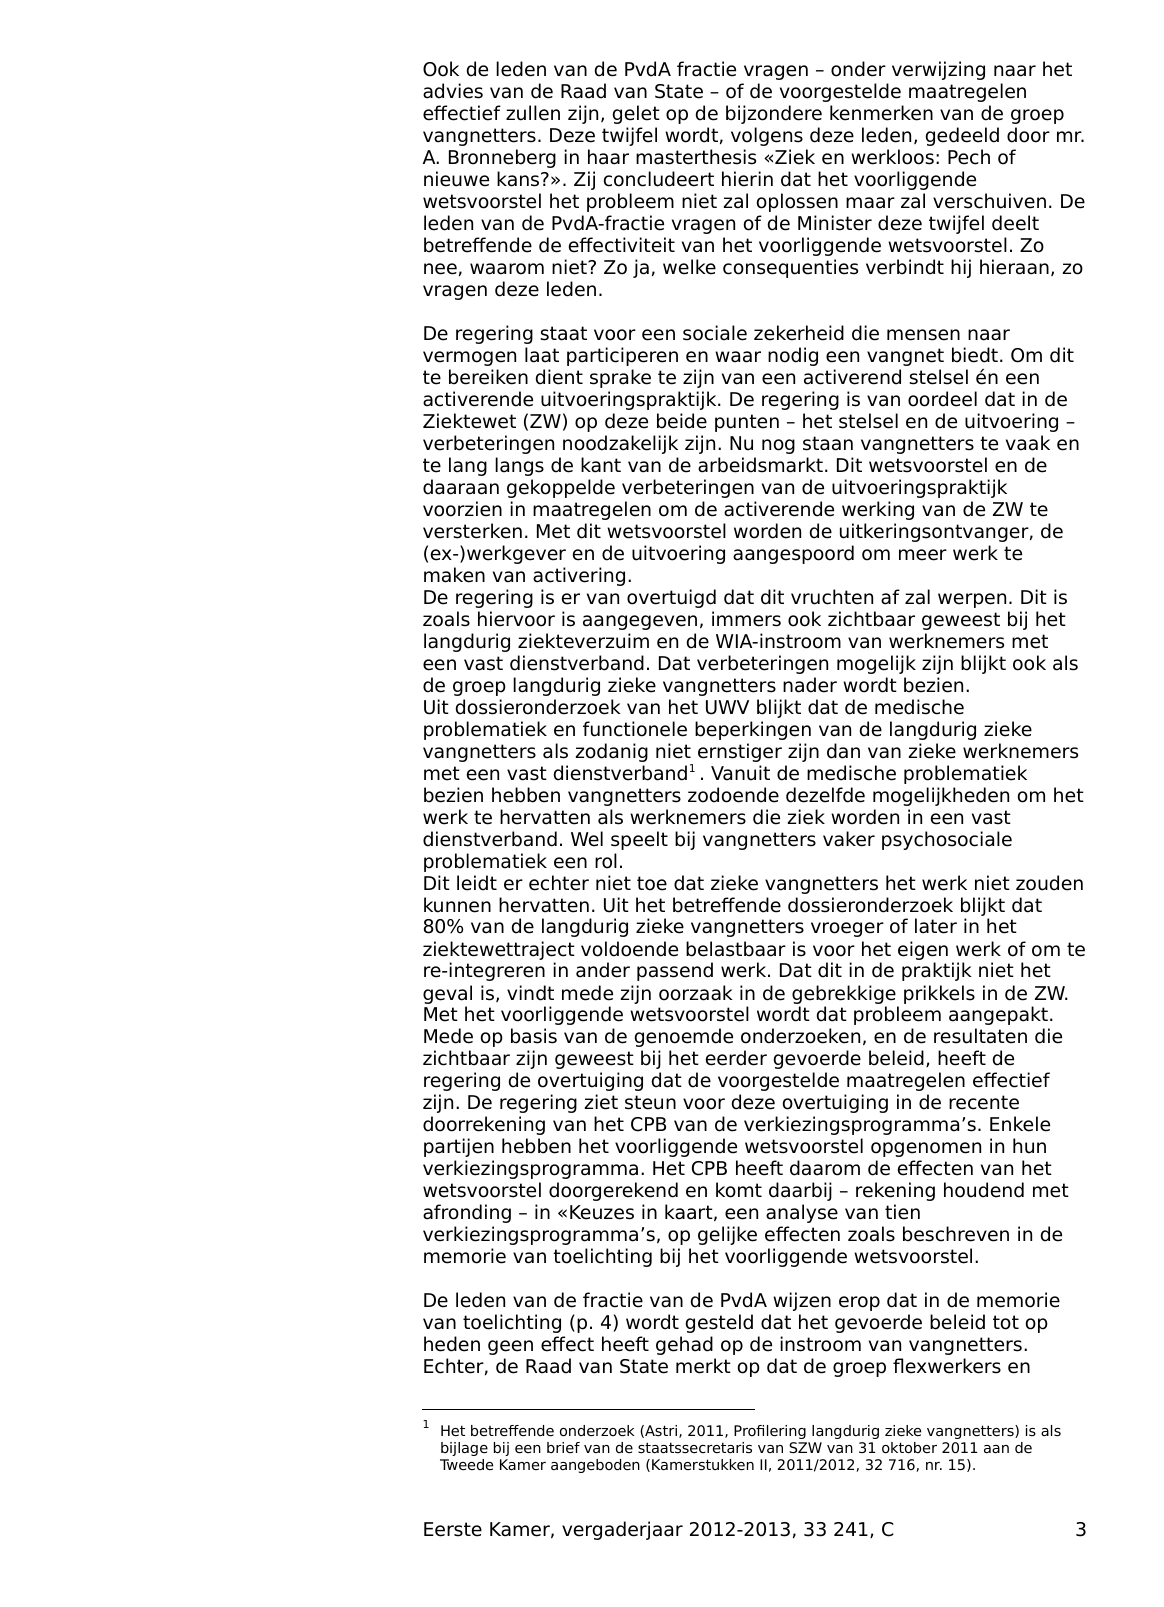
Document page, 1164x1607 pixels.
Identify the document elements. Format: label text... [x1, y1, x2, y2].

text Met het voorliggende wetsvoorstel wordt dat probleem aangepakt. Mede op basis van de genoemde onderzoeken, en de resultaten die zichtbaar zijn geweest bij het eerder gevoerde beleid, heeft de regering de overtuiging dat de voorgestelde maatregelen effectief zijn. De regering ziet steun voor deze overtuiging in de recente doorrekening van het CPB van de verkiezingsprogramma’s. Enkele partijen hebben het voorliggende wetsvoorstel opgenomen in hun verkiezingsprogramma. Het CPB heeft daarom de effecten van het wetsvoorstel doorgerekend en komt daarbij – rekening houdend met afronding – in «Keuzes in kaart, een analyse van tien verkiezingsprogramma’s, op gelijke effecten zoals beschreven in de memorie van toelichting bij het voorliggende wetsvoorstel. [422, 1004, 1087, 1268]
text De leden van de fractie van de PvdA wijzen erop dat in de memorie van toelichting (p. 4) wordt gesteld dat het gevoerde beleid tot op heden geen effect heeft gehad op de instroom van vangnetters. Echter, de Raad van State merkt op dat de groep flexwerkers en [422, 1290, 1087, 1378]
text De regering is er van overtuigd dat dit vruchten af zal werpen. Dit is zoals hiervoor is aangegeven, immers ook zichtbaar geweest bij het langdurig ziekteverzuim en de WIA-instroom van werknemers met een vast dienstverband. Dat verbeteringen mogelijk zijn blijkt ook als de groep langdurig zieke vangnetters nader wordt bezien. [422, 587, 1087, 697]
text Dit leidt er echter niet toe dat zieke vangnetters het werk niet zouden kunnen hervatten. Uit het betreffende dossieronderzoek blijkt dat 80% van de langdurig zieke vangnetters vroeger of later in het ziektewettraject voldoende belastbaar is voor het eigen werk of om te re-integreren in ander passend werk. Dat dit in de praktijk niet het geval is, vindt mede zijn oorzaak in de gebrekkige prikkels in de ZW. [422, 872, 1087, 1004]
text Uit dossieronderzoek van het UWV blijkt dat de medische problematiek en functionele beperkingen van de langdurig zieke vangnetters als zodanig niet ernstiger zijn dan van zieke werknemers met een vast dienstverband. Vanuit de medische problematiek bezien hebben vangnetters zodoende dezelfde mogelijkheden om het werk te hervatten als werknemers die ziek worden in een vast dienstverband. Wel speelt bij vangnetters vaker psychosociale problematiek een rol. [422, 697, 1087, 872]
text De regering staat voor een sociale zekerheid die mensen naar vermogen laat participeren en waar nodig een vangnet biedt. Om dit te bereiken dient sprake te zijn van een activerend stelsel én een activerende uitvoeringspraktijk. De regering is van oordeel dat in de Ziektewet (ZW) op deze beide punten – het stelsel en de uitvoering – verbeteringen noodzakelijk zijn. Nu nog staan vangnetters te vaak en te lang langs de kant van de arbeidsmarkt. Dit wetsvoorstel en de daaraan gekoppelde verbeteringen van de uitvoeringspraktijk voorzien in maatregelen om de activerende werking van de ZW te versterken. Met dit wetsvoorstel worden de uitkeringsontvanger, de (ex-)werkgever en de uitvoering aangespoord om meer werk te maken van activering. [422, 323, 1087, 587]
text Ook de leden van de PvdA fractie vragen – onder verwijzing naar het advies van de Raad van State – of de voorgestelde maatregelen effectief zullen zijn, gelet op de bijzondere kenmerken van de groep vangnetters. Deze twijfel wordt, volgens deze leden, gedeeld door mr. A. Bronneberg in haar masterthesis «Ziek en werkloos: Pech of nieuwe kans?». Zij concludeert hierin dat het voorliggende wetsvoorstel het probleem niet zal oplossen maar zal verschuiven. De leden van de PvdA-fractie vragen of de Minister deze twijfel deelt betreffende de effectiviteit van het voorliggende wetsvoorstel. Zo nee, waarom niet? Zo ja, welke consequenties verbindt hij hieraan, zo vragen deze leden. [422, 59, 1087, 301]
text Het betreffende onderzoek (Astri, 2011, Profilering langdurig zieke vangnetters) is als bijlage bij een brief van de staatssecretaris van SZW van 31 oktober 2011 aan de Tweede Kamer aangeboden (Kamerstukken II, 2011/2012, 32 716, nr. 15). [422, 1418, 1087, 1474]
